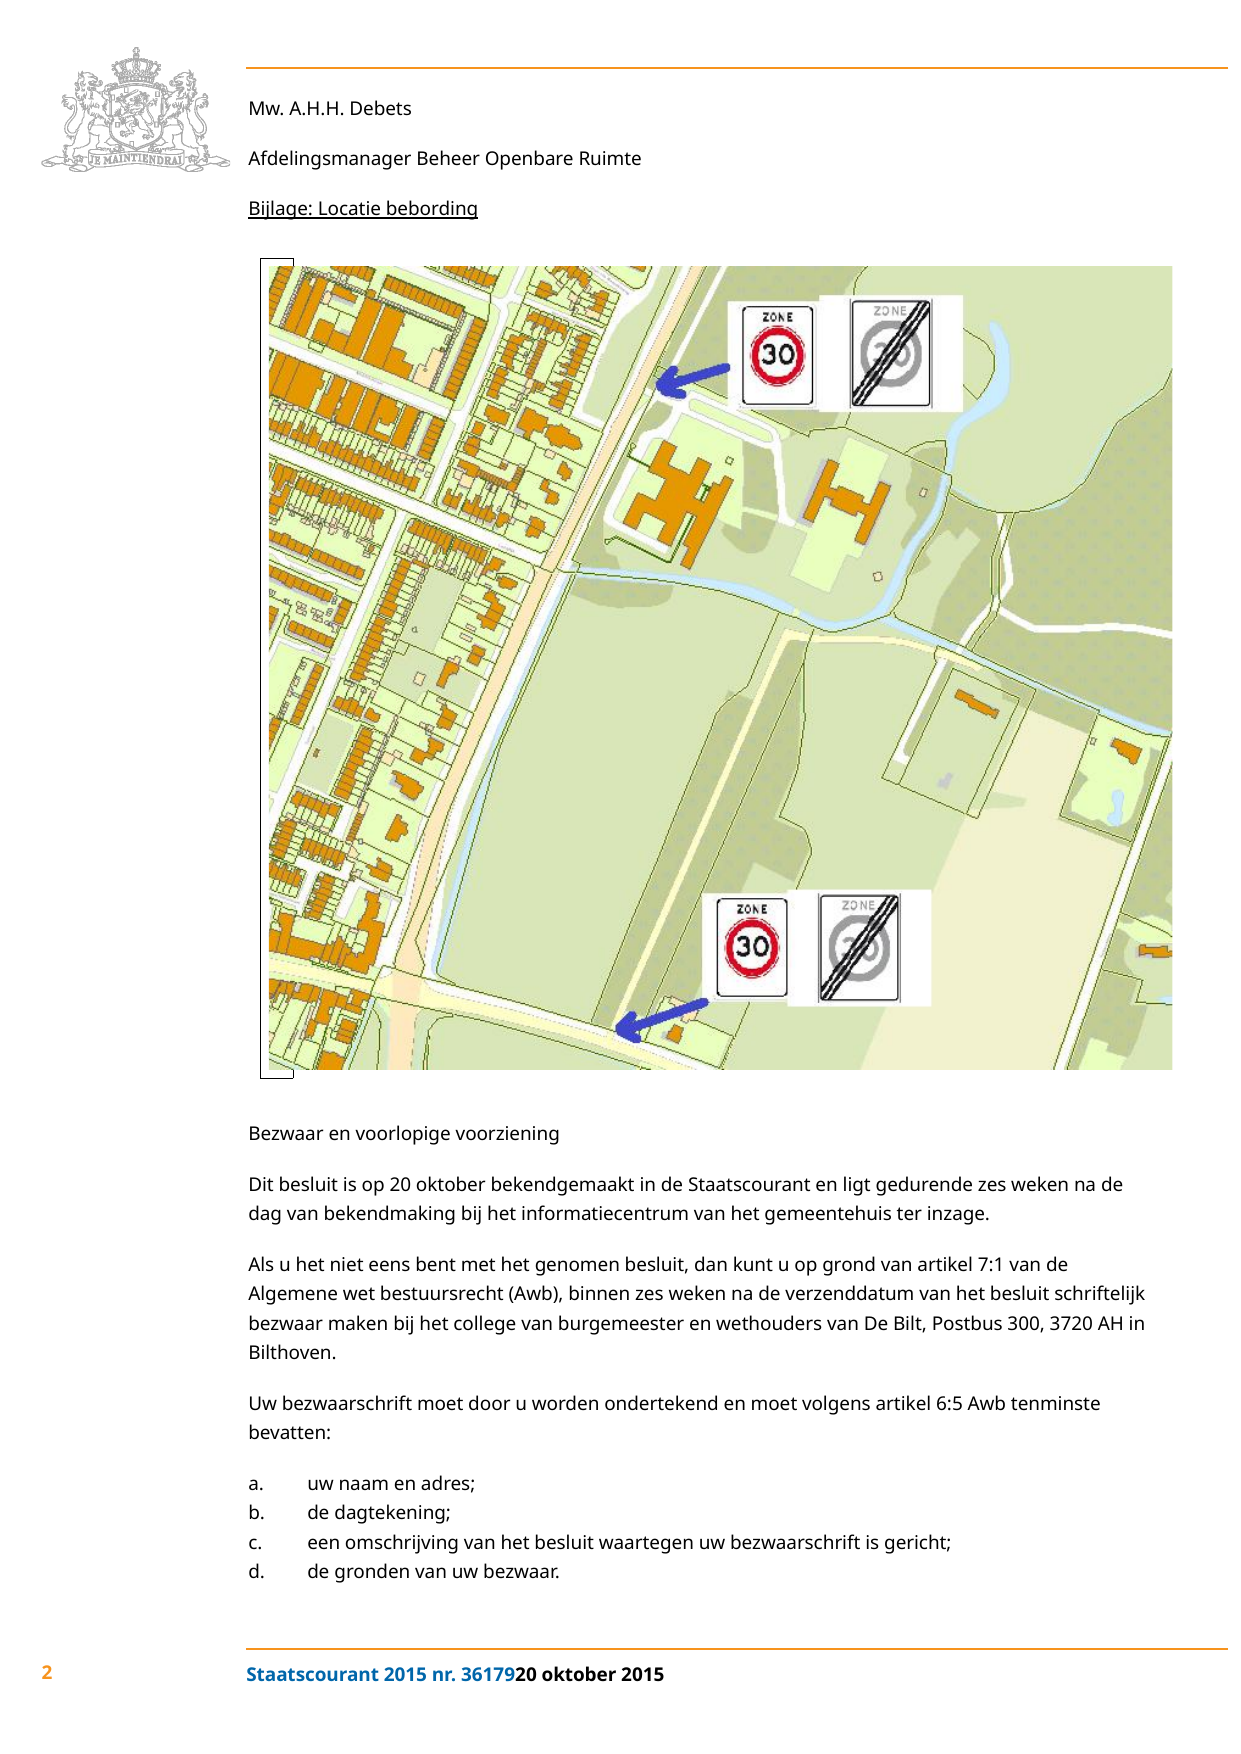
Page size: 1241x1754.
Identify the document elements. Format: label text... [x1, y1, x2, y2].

picture [41, 47, 231, 172]
text Als u het niet eens bent met het genomen besluit, dan kunt u op grond van artikel 7:1 van de Algemene wet bestuursrecht (Awb), binnen zes weken na de verzenddatum van het besluit schriftelijk bezwaar maken bij het college van burgemeester en wethouders van De Bilt, Postbus 300, 3720 AH in Bilthoven. [248, 1251, 1152, 1365]
text Bijlage: Locatie bebording [248, 196, 1152, 221]
text Bezwaar en voorlopige voorziening [248, 1120, 1152, 1146]
text Mw. A.H.H. Debets [248, 95, 1152, 121]
list de gronden van uw bezwaar. [248, 1559, 1152, 1584]
picture [268, 266, 1173, 1070]
text Dit besluit is op 20 oktober bekendgemaakt in de Staatscourant en ligt gedurende zes weken na de dag van bekendmaking bij het informatiecentrum van het gemeentehuis ter inzage. [248, 1171, 1152, 1226]
list uw naam en adres; [248, 1470, 1152, 1496]
text Uw bezwaarschrift moet door u worden ondertekend en moet volgens artikel 6:5 Awb tenminste bevatten: [248, 1390, 1152, 1445]
list de dagtekening; [248, 1499, 1152, 1525]
list een omschrijving van het besluit waartegen uw bezwaarschrift is gericht; [248, 1529, 1152, 1555]
text Afdelingsmanager Beheer Openbare Ruimte [248, 145, 1152, 171]
